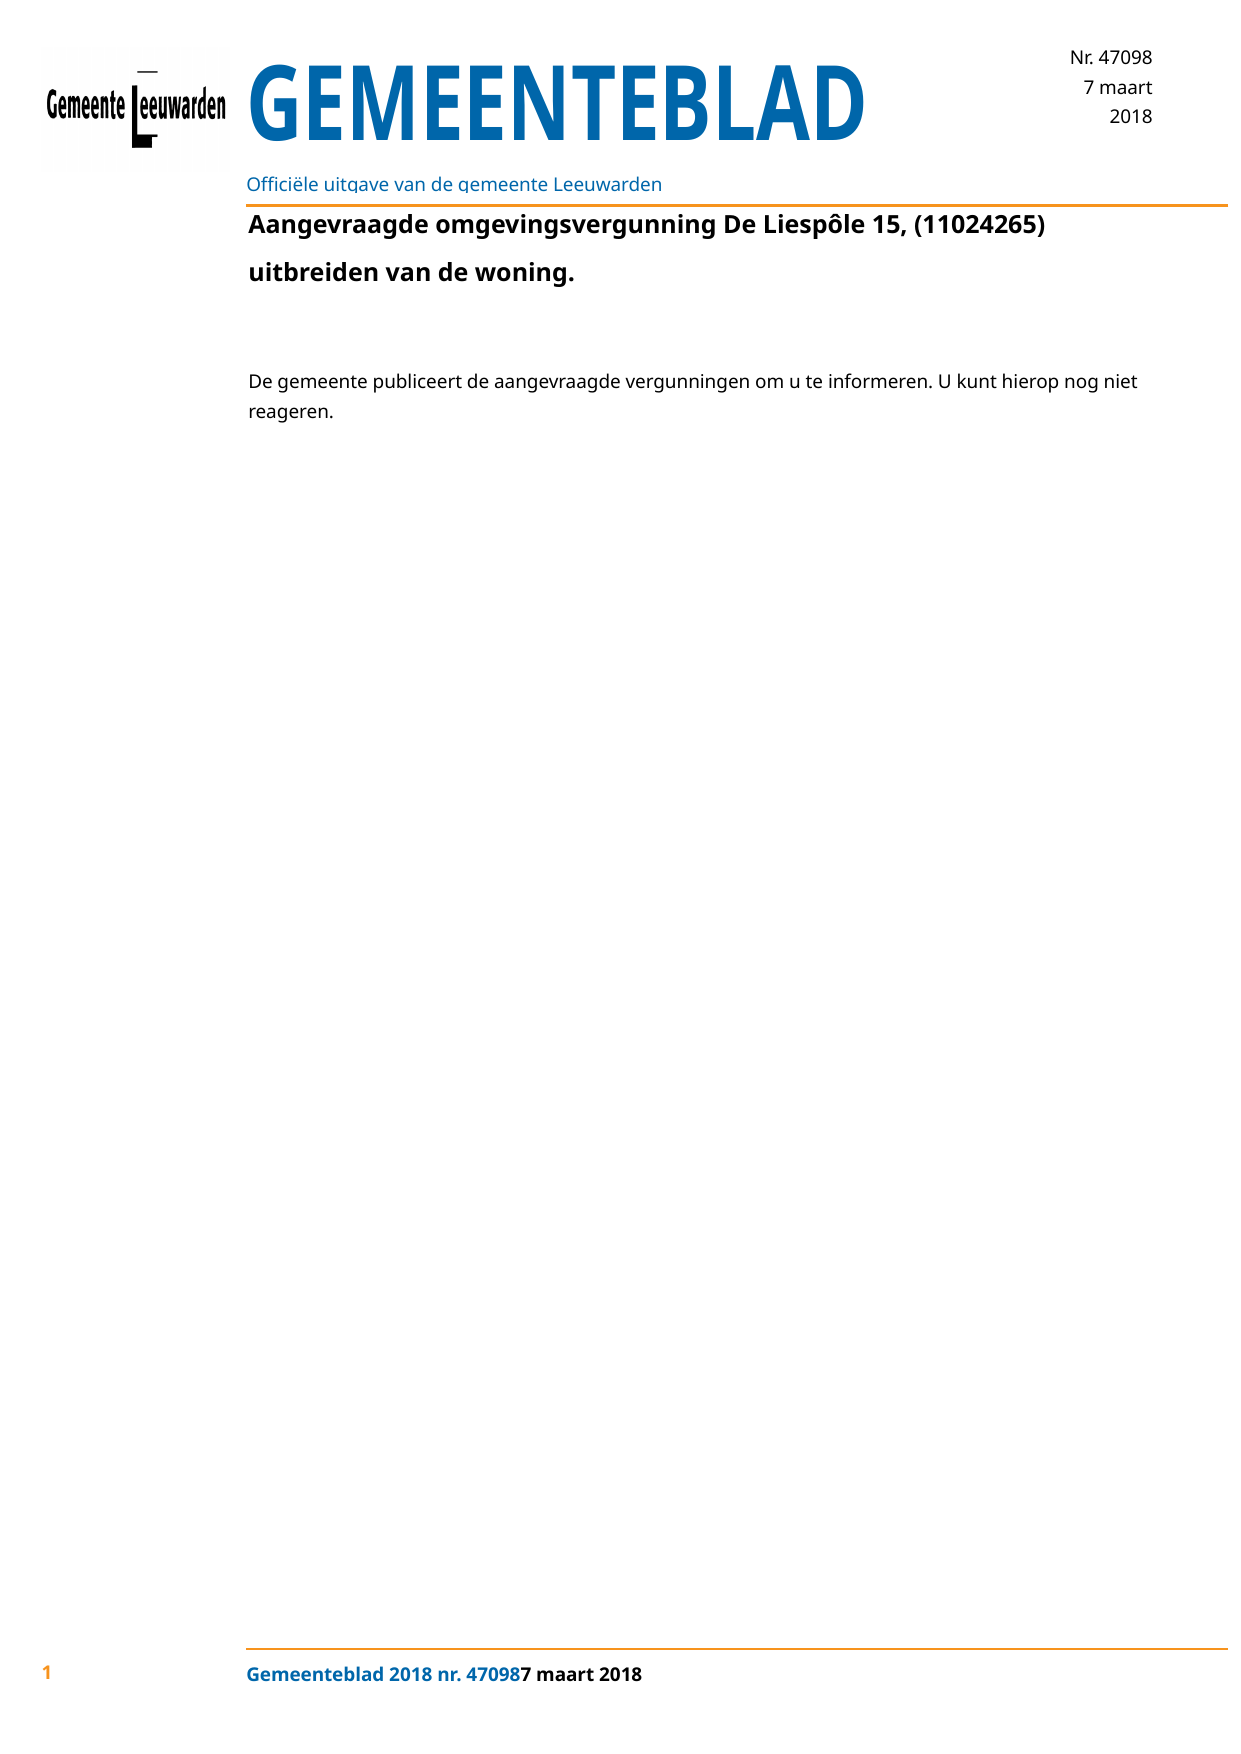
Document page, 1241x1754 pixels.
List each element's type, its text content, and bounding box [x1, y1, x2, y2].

picture [41, 47, 231, 172]
text Aangevraagde omgevingsvergunning De Liespôle 15, (11024265) uitbreiden van de woning. [248, 207, 1152, 288]
text De gemeente publiceert de aangevraagde vergunningen om u te informeren. U kunt hierop nog niet reageren. [248, 368, 1152, 424]
